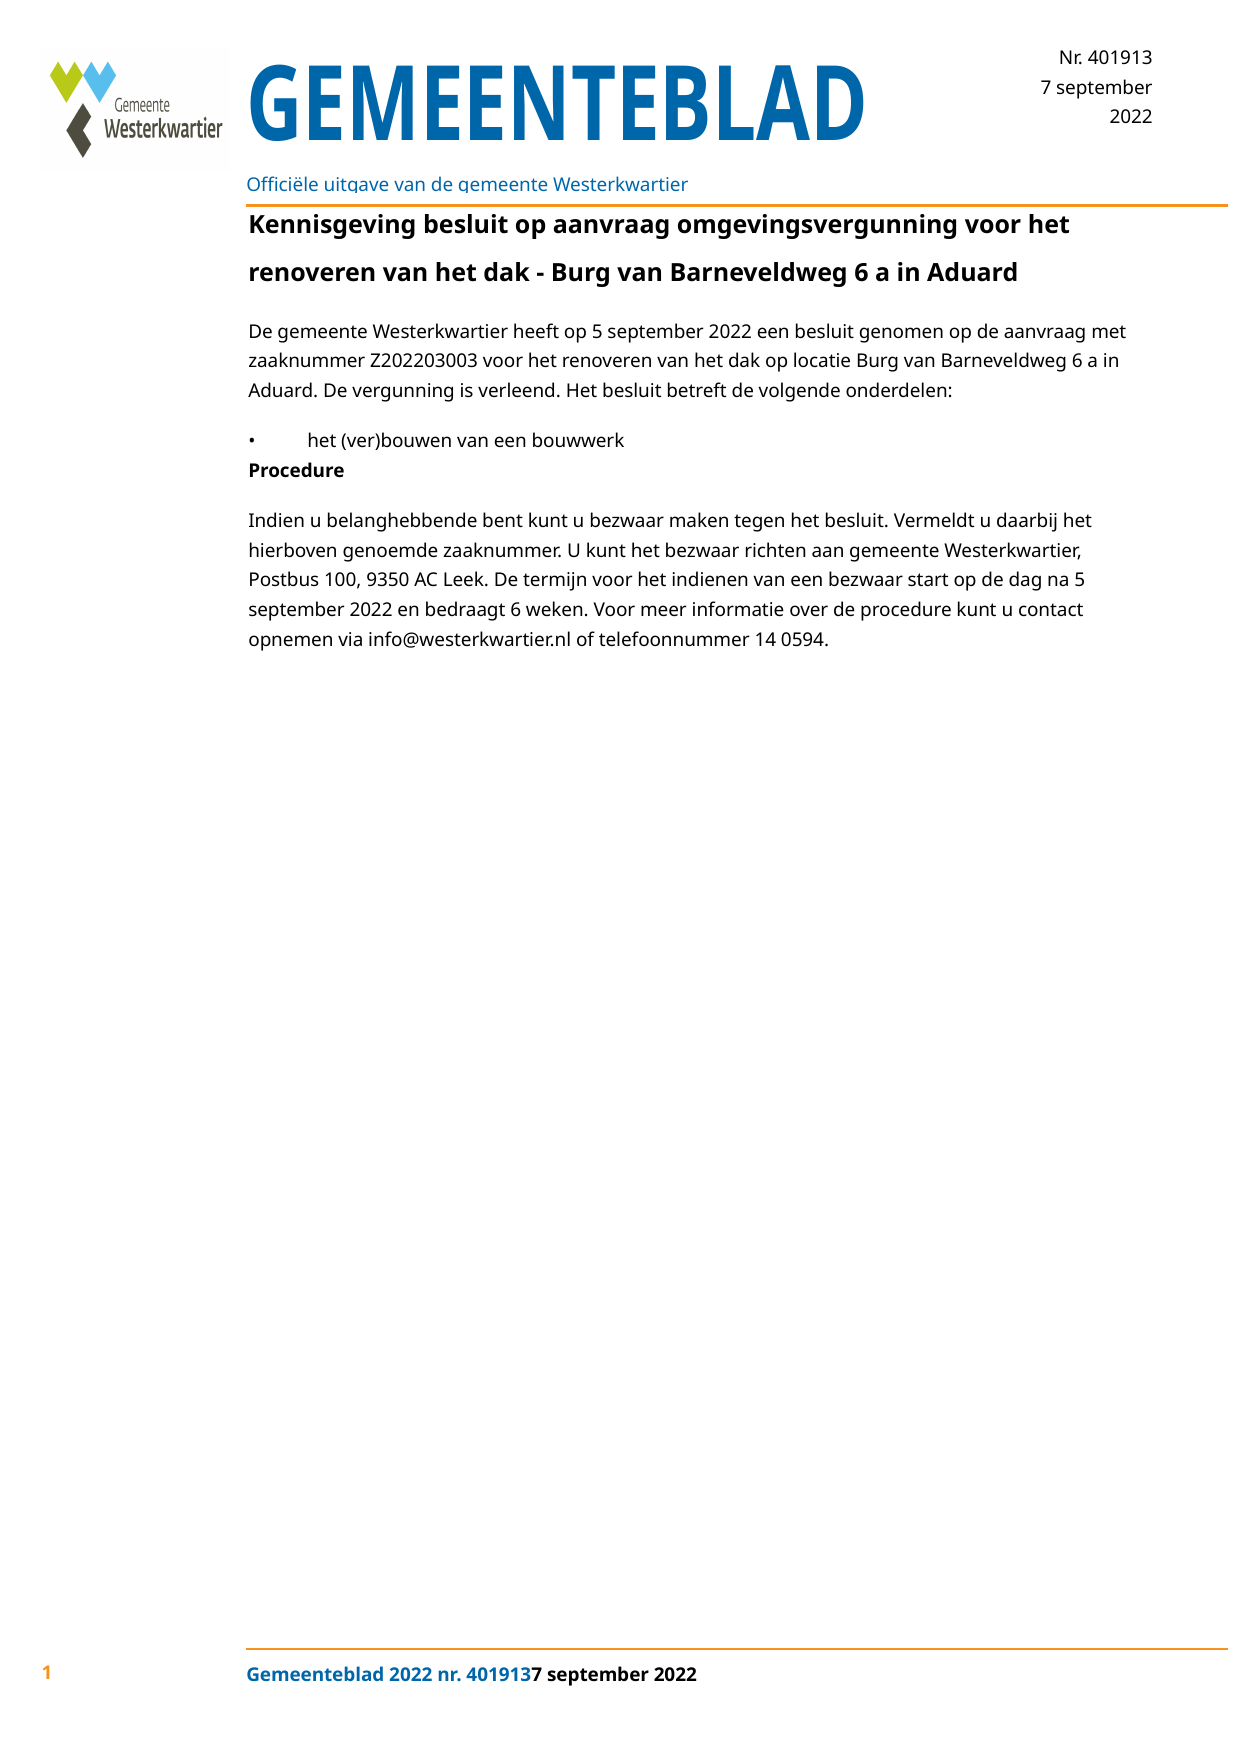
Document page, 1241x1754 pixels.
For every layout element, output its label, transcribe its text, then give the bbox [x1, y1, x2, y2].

picture [41, 47, 231, 172]
text Procedure [248, 457, 1152, 483]
list het (ver)bouwen van een bouwwerk [248, 427, 1152, 453]
text Indien u belanghebbende bent kunt u bezwaar maken tegen het besluit. Vermeldt u daarbij het hierboven genoemde zaaknummer. U kunt het bezwaar richten aan gemeente Westerkwartier, Postbus 100, 9350 AC Leek. De termijn voor het indienen van een bezwaar start op de dag na 5 september 2022 en bedraagt 6 weken. Voor meer informatie over de procedure kunt u contact opnemen via info@westerkwartier.nl of telefoonnummer 14 0594. [248, 507, 1152, 652]
text Kennisgeving besluit op aanvraag omgevingsvergunning voor het renoveren van het dak - Burg van Barneveldweg 6 a in Aduard [248, 207, 1152, 288]
text De gemeente Westerkwartier heeft op 5 september 2022 een besluit genomen op de aanvraag met zaaknummer Z202203003 voor het renoveren van het dak op locatie Burg van Barneveldweg 6 a in Aduard. De vergunning is verleend. Het besluit betreft de volgende onderdelen: [248, 318, 1152, 403]
